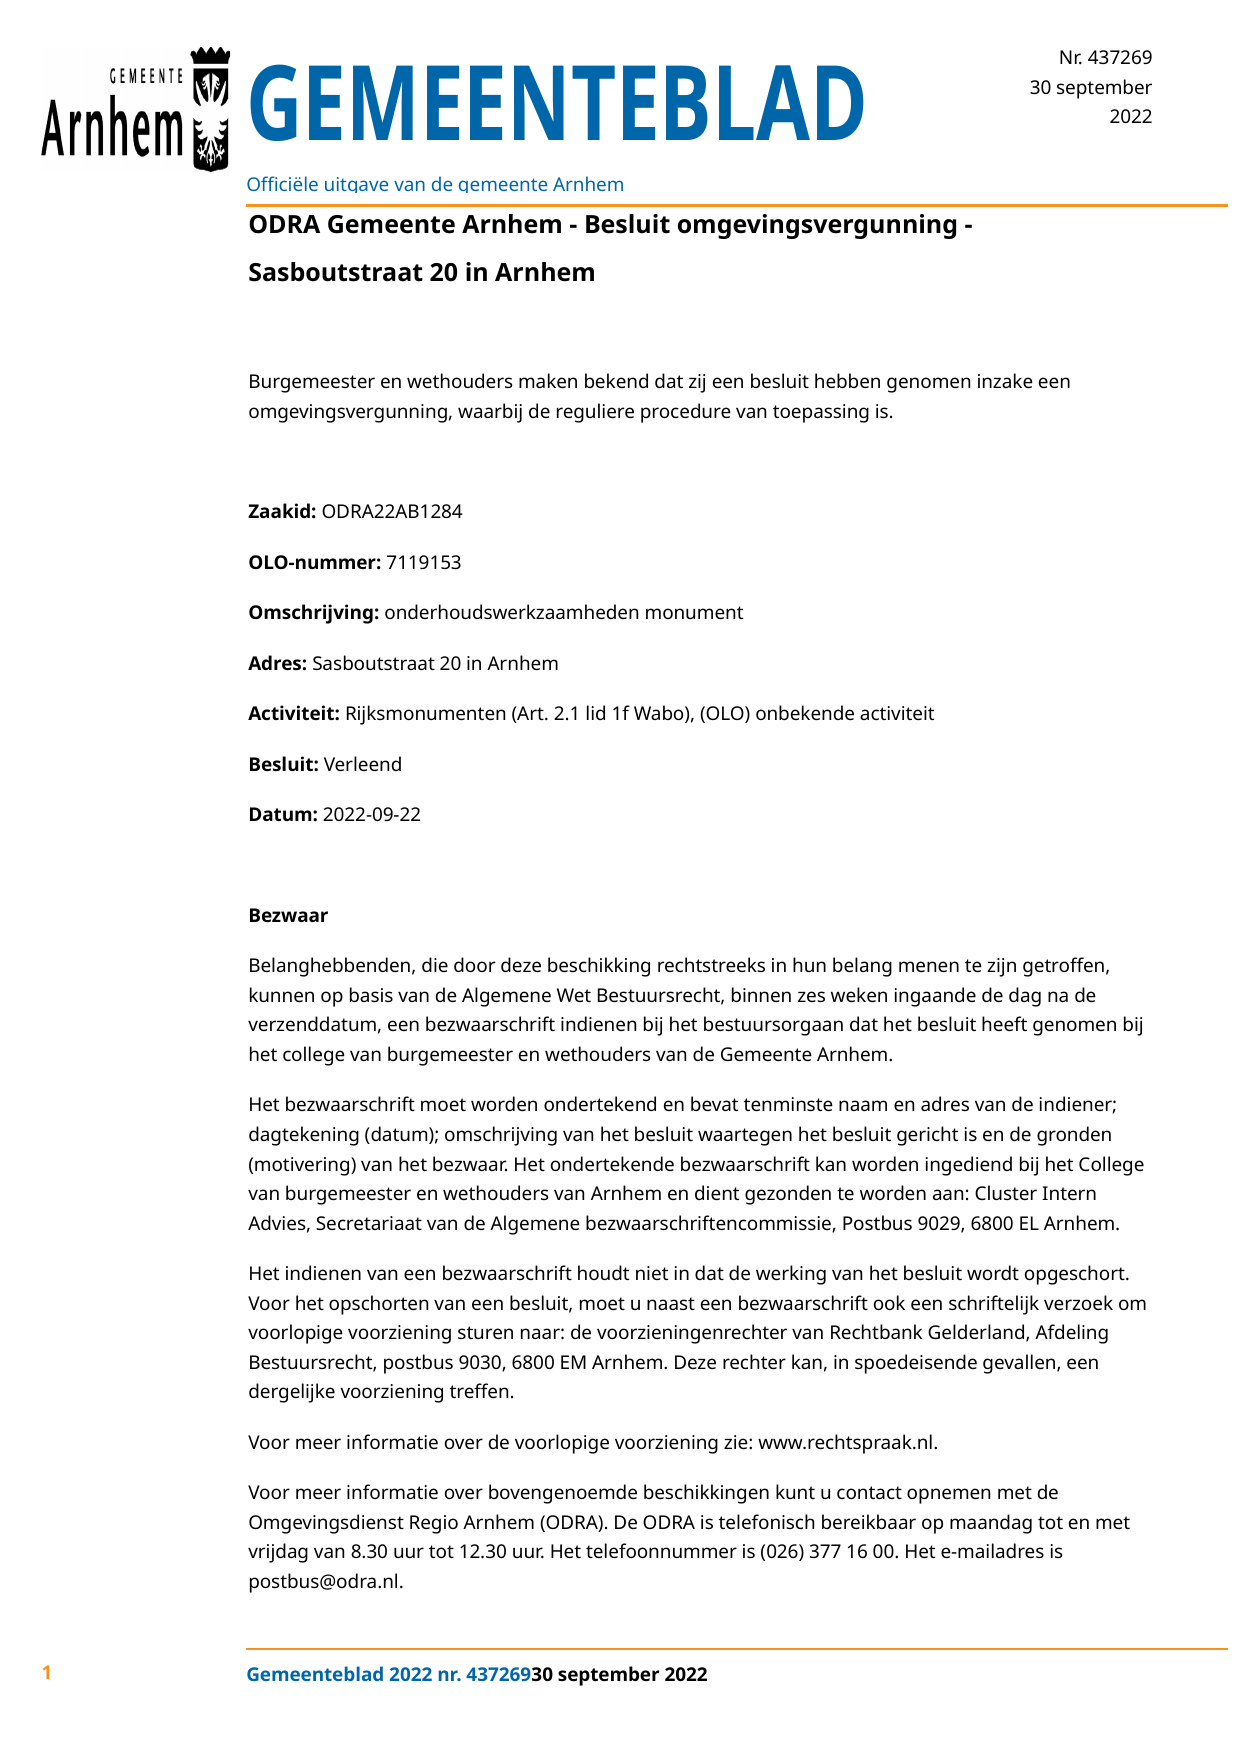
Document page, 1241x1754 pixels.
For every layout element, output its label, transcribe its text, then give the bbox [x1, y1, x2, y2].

text Belanghebbenden, die door deze beschikking rechtstreeks in hun belang menen te zijn getroffen, kunnen op basis van de Algemene Wet Bestuursrecht, binnen zes weken ingaande de dag na de verzenddatum, een bezwaarschrift indienen bij het bestuursorgaan dat het besluit heeft genomen bij het college van burgemeester en wethouders van de Gemeente Arnhem. [248, 952, 1152, 1067]
text Zaakid: ODRA22AB1284 [248, 499, 1152, 524]
text Omschrijving: onderhoudswerkzaamheden monument [248, 599, 1152, 625]
text Adres: Sasboutstraat 20 in Arnhem [248, 650, 1152, 676]
text Het bezwaarschrift moet worden ondertekend en bevat tenminste naam en adres van de indiener; dagtekening (datum); omschrijving van het besluit waartegen het besluit gericht is en de gronden (motivering) van het bezwaar. Het ondertekende bezwaarschrift kan worden ingediend bij het College van burgemeester en wethouders van Arnhem en dient gezonden te worden aan: Cluster Intern Advies, Secretariaat van de Algemene bezwaarschriftencommissie, Postbus 9029, 6800 EL Arnhem. [248, 1092, 1152, 1236]
text Datum: 2022-09-22 [248, 801, 1152, 827]
text Burgemeester en wethouders maken bekend dat zij een besluit hebben genomen inzake een omgevingsvergunning, waarbij de reguliere procedure van toepassing is. [248, 368, 1152, 424]
text ODRA Gemeente Arnhem - Besluit omgevingsvergunning - Sasboutstraat 20 in Arnhem [248, 207, 1152, 288]
text Voor meer informatie over de voorlopige voorziening zie: www.rechtspraak.nl. [248, 1429, 1152, 1455]
text Het indienen van een bezwaarschrift houdt niet in dat de werking van het besluit wordt opgeschort. Voor het opschorten van een besluit, moet u naast een bezwaarschrift ook een schriftelijk verzoek om voorlopige voorziening sturen naar: de voorzieningenrechter van Rechtbank Gelderland, Afdeling Bestuursrecht, postbus 9030, 6800 EM Arnhem. Deze rechter kan, in spoedeisende gevallen, een dergelijke voorziening treffen. [248, 1260, 1152, 1404]
text Bezwaar [248, 902, 1152, 928]
text Besluit: Verleend [248, 751, 1152, 777]
text Activiteit: Rijksmonumenten (Art. 2.1 lid 1f Wabo), (OLO) onbekende activiteit [248, 700, 1152, 726]
text Voor meer informatie over bovengenoemde beschikkingen kunt u contact opnemen met de Omgevingsdienst Regio Arnhem (ODRA). De ODRA is telefonisch bereikbaar op maandag tot en met vrijdag van 8.30 uur tot 12.30 uur. Het telefoonnummer is (026) 377 16 00. Het e-mailadres is postbus@odra.nl. [248, 1479, 1152, 1594]
text OLO-nummer: 7119153 [248, 549, 1152, 575]
picture [41, 47, 231, 172]
